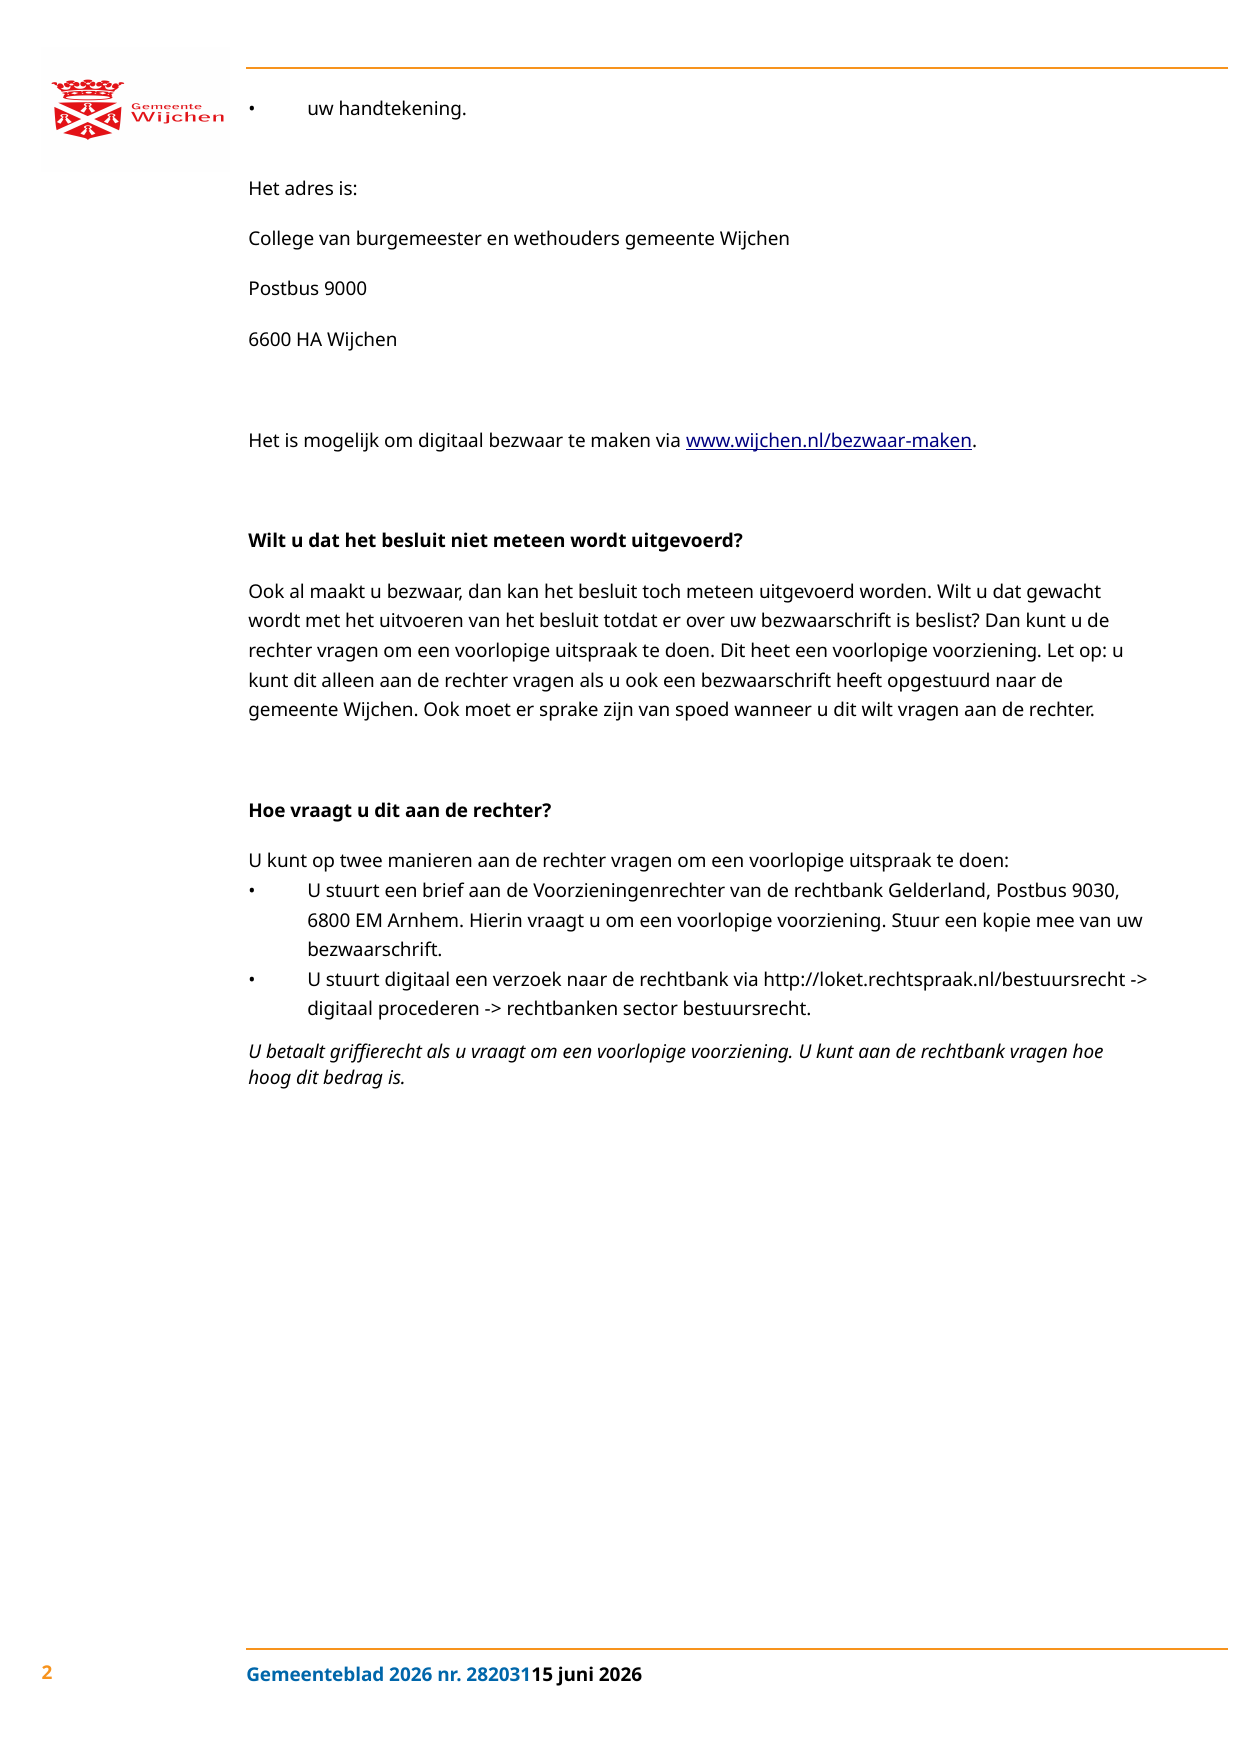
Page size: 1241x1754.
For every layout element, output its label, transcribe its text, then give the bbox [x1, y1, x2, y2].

text Het is mogelijk om digitaal bezwaar te maken via www.wijchen.nl/bezwaar-maken. [248, 427, 1152, 453]
text U betaalt griffierecht als u vraagt om een voorlopige voorziening. U kunt aan de rechtbank vragen hoe hoog dit bedrag is. [248, 1039, 1152, 1090]
text Ook al maakt u bezwaar, dan kan het besluit toch meteen uitgevoerd worden. Wilt u dat gewacht wordt met het uitvoeren van het besluit totdat er over uw bezwaarschrift is beslist? Dan kunt u de rechter vragen om een voorlopige uitspraak te doen. Dit heet een voorlopige voorziening. Let op: u kunt dit alleen aan de rechter vragen als u ook een bezwaarschrift heeft opgestuurd naar de gemeente Wijchen. Ook moet er sprake zijn van spoed wanneer u dit wilt vragen aan de rechter. [248, 578, 1152, 722]
list U stuurt een brief aan de Voorzieningenrechter van de rechtbank Gelderland, Postbus 9030, 6800 EM Arnhem. Hierin vraagt u om een voorlopige voorziening. Stuur een kopie mee van uw bezwaarschrift. [248, 877, 1152, 962]
picture [41, 47, 231, 172]
text U kunt op twee manieren aan de rechter vragen om een voorlopige uitspraak te doen: [248, 848, 1152, 873]
list uw handtekening. [248, 95, 1152, 121]
text Het adres is: [248, 175, 1152, 201]
text Wilt u dat het besluit niet meteen wordt uitgevoerd? [248, 528, 1152, 553]
list U stuurt digitaal een verzoek naar de rechtbank via http://loket.rechtspraak.nl/bestuursrecht -> digitaal procederen -> rechtbanken sector bestuursrecht. [248, 966, 1152, 1021]
text Hoe vraagt u dit aan de rechter? [248, 797, 1152, 823]
text 6600 HA Wijchen [248, 326, 1152, 352]
text Postbus 9000 [248, 276, 1152, 301]
text College van burgemeester en wethouders gemeente Wijchen [248, 225, 1152, 251]
